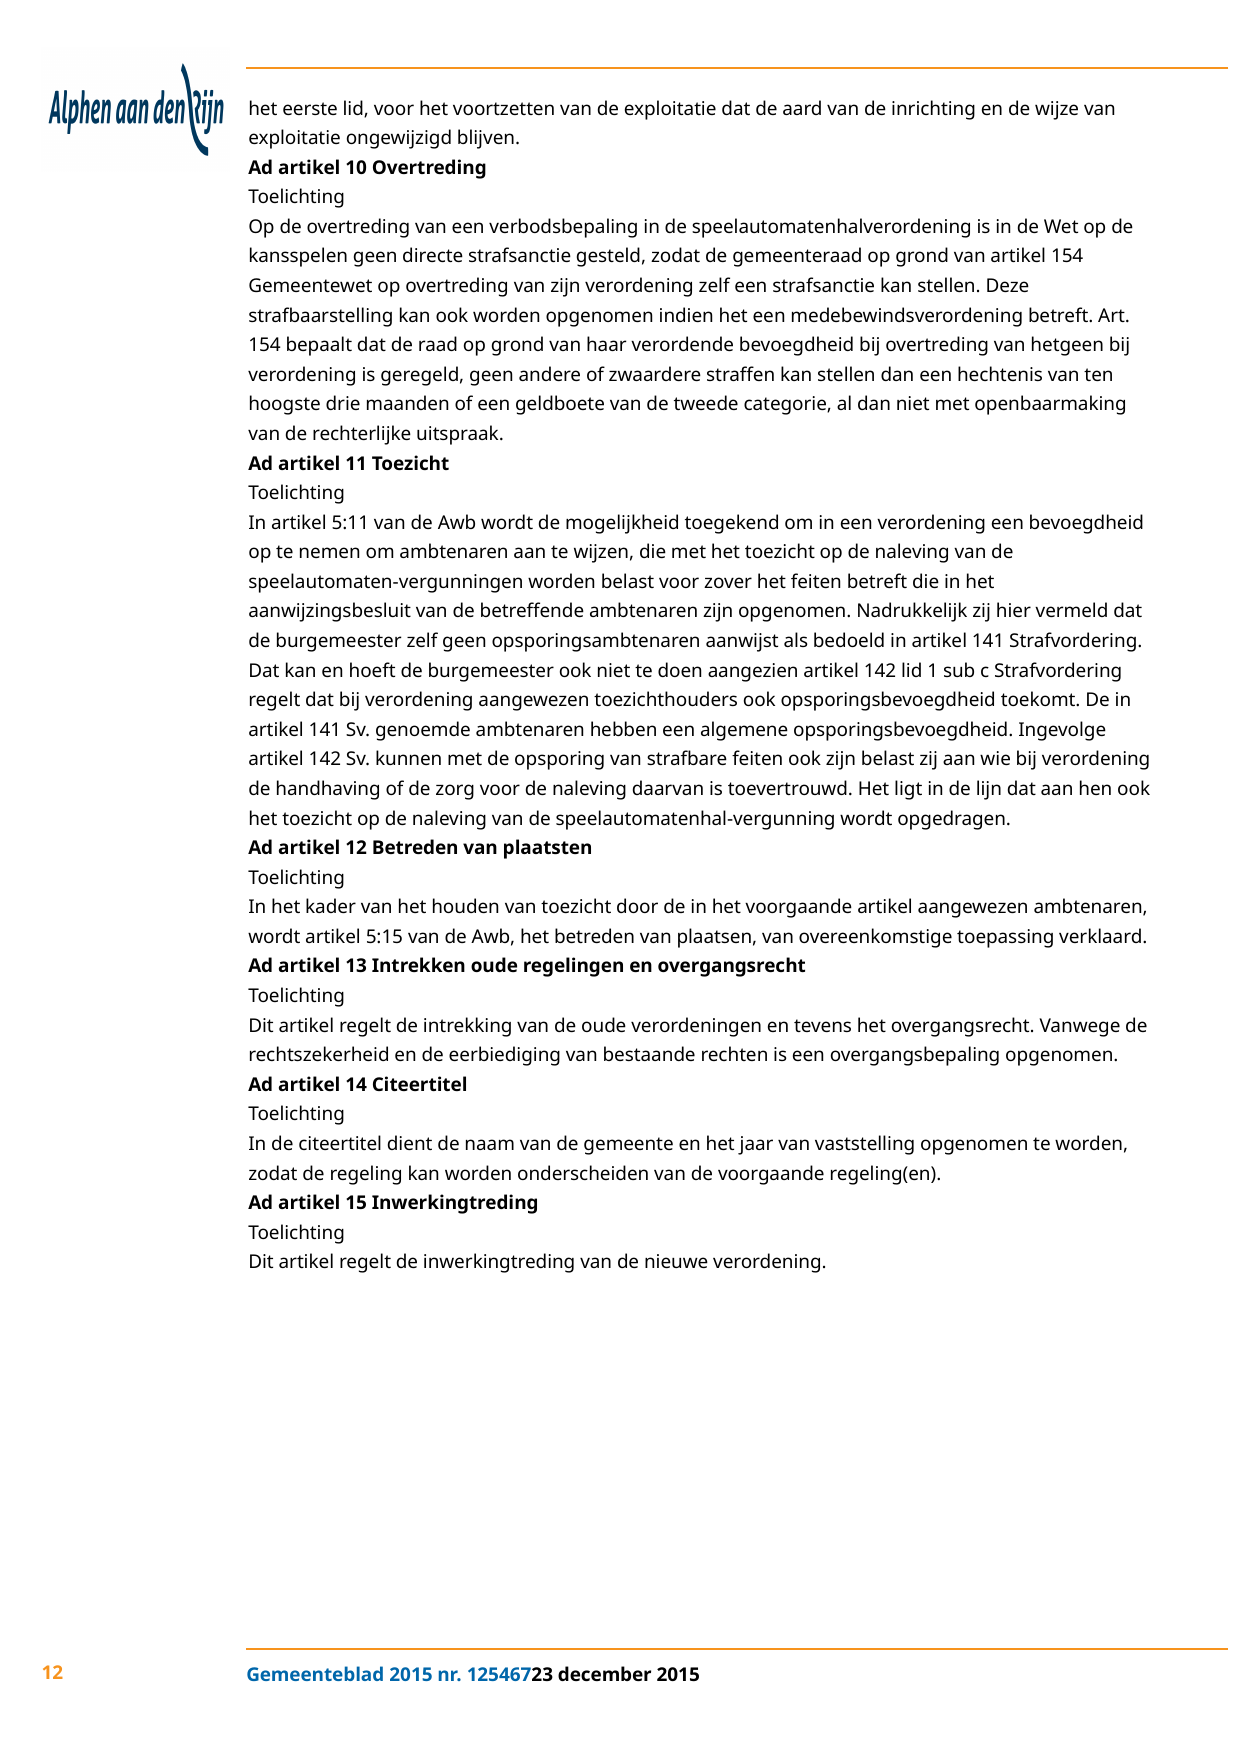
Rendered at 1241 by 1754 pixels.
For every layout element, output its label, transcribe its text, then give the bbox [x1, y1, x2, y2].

text Ad artikel 12 Betreden van plaatsten [248, 834, 1152, 860]
text Dit artikel regelt de inwerkingtreding van de nieuwe verordening. [248, 1248, 1152, 1274]
text Dit artikel regelt de intrekking van de oude verordeningen en tevens het overgangsrecht. Vanwege de rechtszekerheid en de eerbiediging van bestaande rechten is een overgangsbepaling opgenomen. [248, 1012, 1152, 1067]
text Toelichting [248, 479, 1152, 505]
text Ad artikel 14 Citeertitel [248, 1071, 1152, 1097]
text Toelichting [248, 1101, 1152, 1126]
text In de citeertitel dient de naam van de gemeente en het jaar van vaststelling opgenomen te worden, zodat de regeling kan worden onderscheiden van de voorgaande regeling(en). [248, 1130, 1152, 1186]
text Toelichting [248, 1219, 1152, 1245]
text Op de overtreding van een verbodsbepaling in de speelautomatenhalverordening is in de Wet op de kansspelen geen directe strafsanctie gesteld, zodat de gemeenteraad op grond van artikel 154 Gemeentewet op overtreding van zijn verordening zelf een strafsanctie kan stellen. Deze strafbaarstelling kan ook worden opgenomen indien het een medebewindsverordening betreft. Art. 154 bepaalt dat de raad op grond van haar verordende bevoegdheid bij overtreding van hetgeen bij verordening is geregeld, geen andere of zwaardere straffen kan stellen dan een hechtenis van ten hoogste drie maanden of een geldboete van de tweede categorie, al dan niet met openbaarmaking van de rechterlijke uitspraak. [248, 213, 1152, 446]
text In artikel 5:11 van de Awb wordt de mogelijkheid toegekend om in een verordening een bevoegdheid op te nemen om ambtenaren aan te wijzen, die met het toezicht op de naleving van de speelautomaten-vergunningen worden belast voor zover het feiten betreft die in het aanwijzingsbesluit van de betreffende ambtenaren zijn opgenomen. Nadrukkelijk zij hier vermeld dat de burgemeester zelf geen opsporingsambtenaren aanwijst als bedoeld in artikel 141 Strafvordering. Dat kan en hoeft de burgemeester ook niet te doen aangezien artikel 142 lid 1 sub c Strafvordering regelt dat bij verordening aangewezen toezichthouders ook opsporingsbevoegdheid toekomt. De in artikel 141 Sv. genoemde ambtenaren hebben een algemene opsporingsbevoegdheid. Ingevolge artikel 142 Sv. kunnen met de opsporing van strafbare feiten ook zijn belast zij aan wie bij verordening de handhaving of de zorg voor de naleving daarvan is toevertrouwd. Het ligt in de lijn dat aan hen ook het toezicht op de naleving van de speelautomatenhal-vergunning wordt opgedragen. [248, 509, 1152, 831]
text Ad artikel 15 Inwerkingtreding [248, 1189, 1152, 1215]
text Ad artikel 10 Overtreding [248, 154, 1152, 180]
text In het kader van het houden van toezicht door de in het voorgaande artikel aangewezen ambtenaren, wordt artikel 5:15 van de Awb, het betreden van plaatsen, van overeenkomstige toepassing verklaard. [248, 893, 1152, 949]
text het eerste lid, voor het voortzetten van de exploitatie dat de aard van de inrichting en de wijze van exploitatie ongewijzigd blijven. [248, 95, 1152, 150]
text Toelichting [248, 982, 1152, 1008]
picture [41, 47, 231, 172]
text Toelichting [248, 864, 1152, 890]
text Toelichting [248, 183, 1152, 209]
text Ad artikel 13 Intrekken oude regelingen en overgangsrecht [248, 953, 1152, 978]
text Ad artikel 11 Toezicht [248, 450, 1152, 476]
